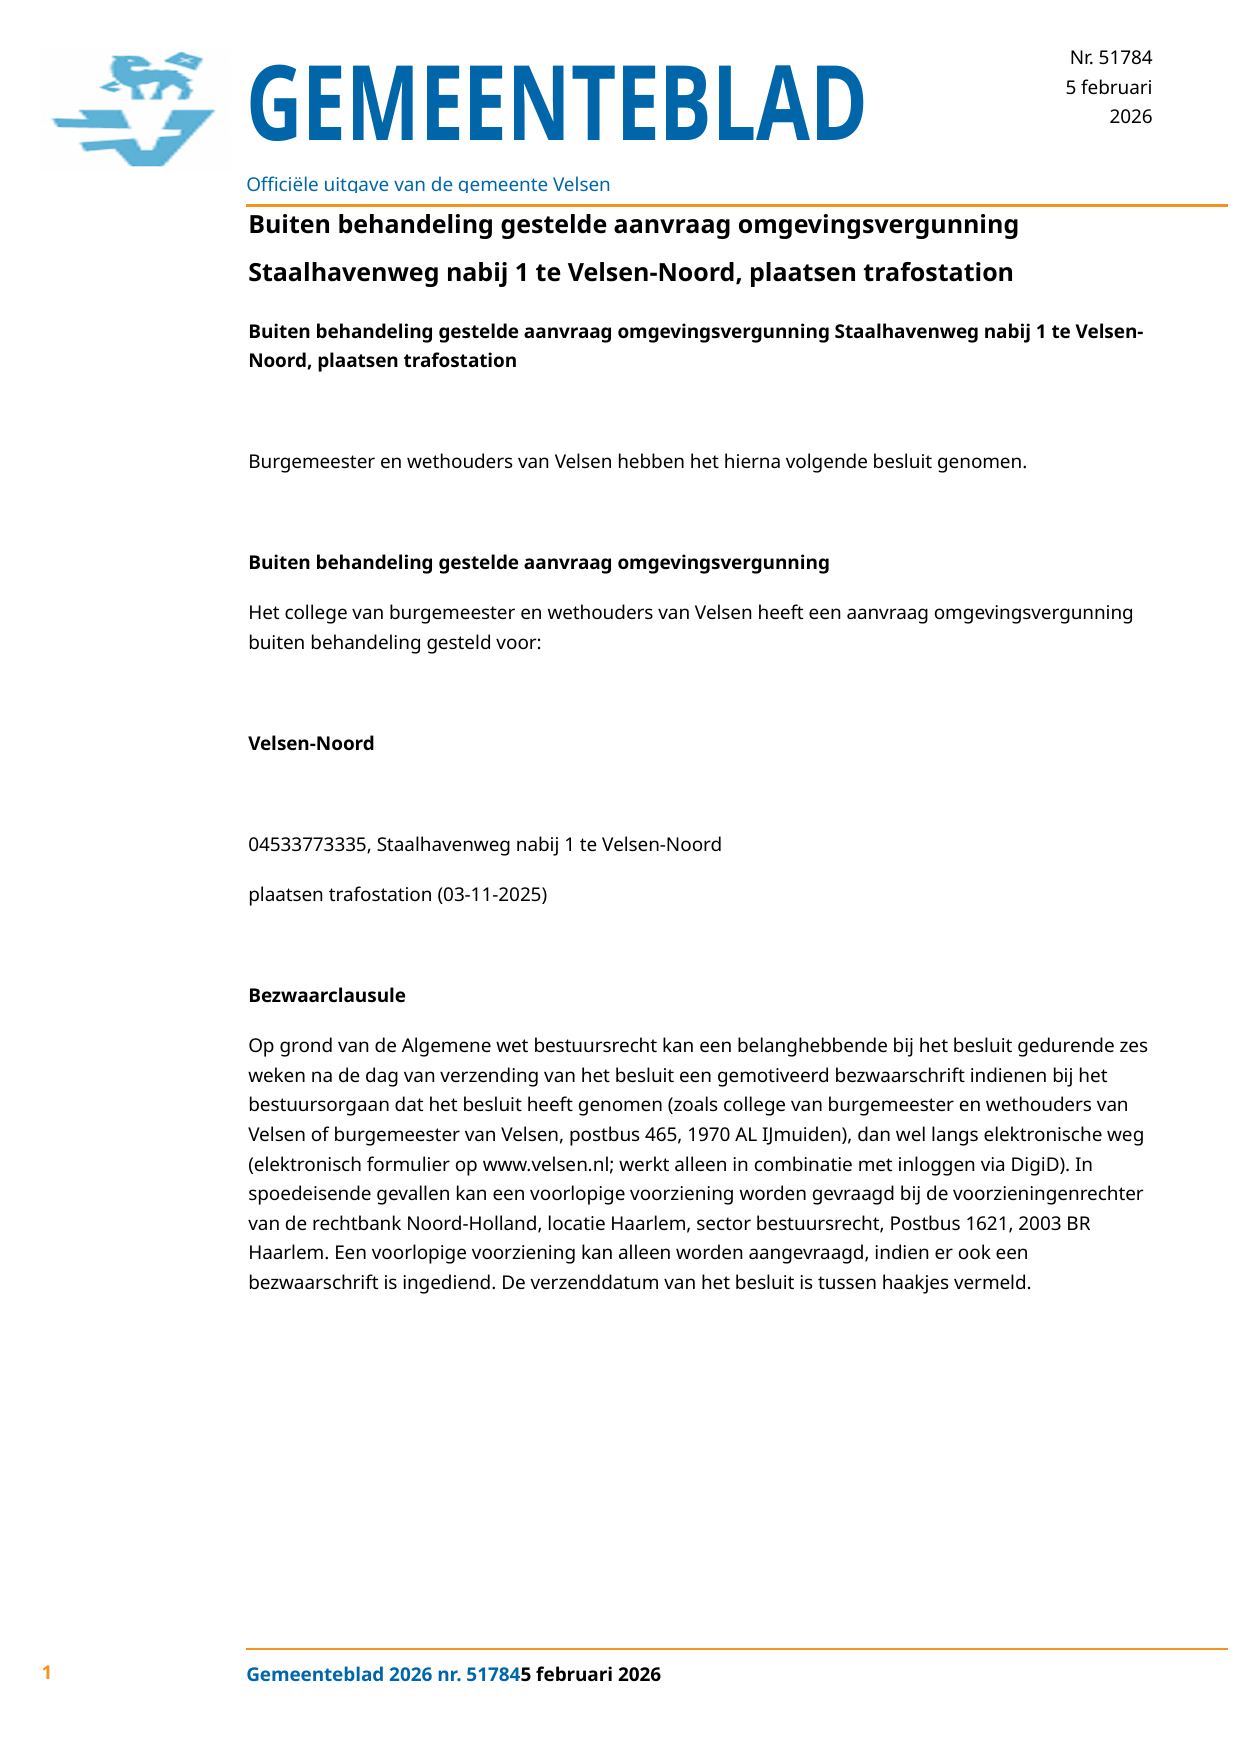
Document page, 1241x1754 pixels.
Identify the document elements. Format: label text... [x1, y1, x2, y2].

text plaatsen trafostation (03-11-2025) [248, 881, 1152, 907]
text Het college van burgemeester en wethouders van Velsen heeft een aanvraag omgevingsvergunning buiten behandeling gesteld voor: [248, 599, 1152, 655]
text Bezwaarclausule [248, 982, 1152, 1008]
text Buiten behandeling gestelde aanvraag omgevingsvergunning [248, 549, 1152, 575]
text Velsen-Noord [248, 730, 1152, 756]
text Buiten behandeling gestelde aanvraag omgevingsvergunning Staalhavenweg nabij 1 te Velsen-Noord, plaatsen trafostation [248, 207, 1152, 288]
text 04533773335, Staalhavenweg nabij 1 te Velsen-Noord [248, 831, 1152, 857]
text Burgemeester en wethouders van Velsen hebben het hierna volgende besluit genomen. [248, 448, 1152, 474]
text Op grond van de Algemene wet bestuursrecht kan een belanghebbende bij het besluit gedurende zes weken na de dag van verzending van het besluit een gemotiveerd bezwaarschrift indienen bij het bestuursorgaan dat het besluit heeft genomen (zoals college van burgemeester en wethouders van Velsen of burgemeester van Velsen, postbus 465, 1970 AL IJmuiden), dan wel langs elektronische weg (elektronisch formulier op www.velsen.nl; werkt alleen in combinatie met inloggen via DigiD). In spoedeisende gevallen kan een voorlopige voorziening worden gevraagd bij de voorzieningenrechter van de rechtbank Noord-Holland, locatie Haarlem, sector bestuursrecht, Postbus 1621, 2003 BR Haarlem. Een voorlopige voorziening kan alleen worden aangevraagd, indien er ook een bezwaarschrift is ingediend. De verzenddatum van het besluit is tussen haakjes vermeld. [248, 1032, 1152, 1295]
picture [41, 47, 231, 172]
text Buiten behandeling gestelde aanvraag omgevingsvergunning Staalhavenweg nabij 1 te Velsen-Noord, plaatsen trafostation [248, 318, 1152, 373]
